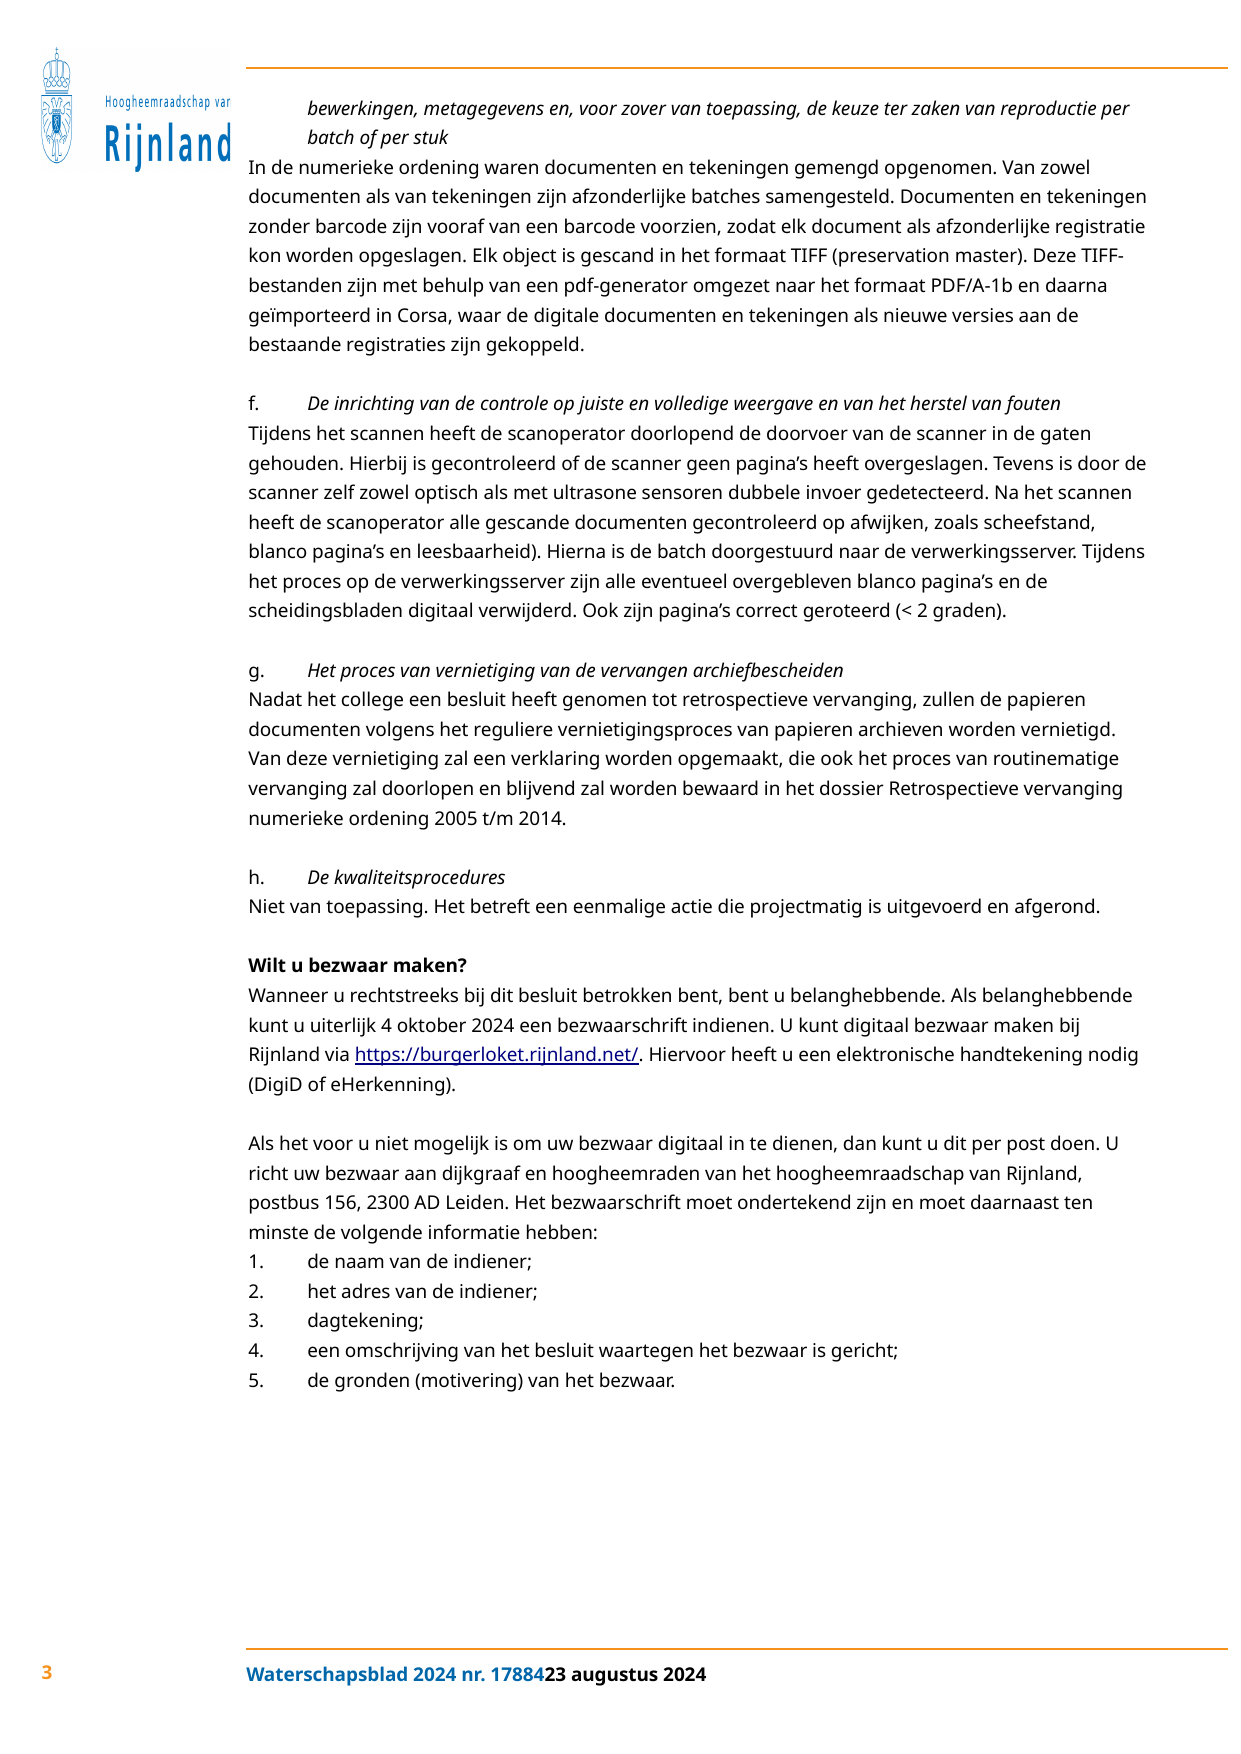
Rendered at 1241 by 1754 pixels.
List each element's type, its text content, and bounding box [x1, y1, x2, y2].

list Het proces van vernietiging van de vervangen archiefbescheiden [248, 657, 1152, 683]
text Tijdens het scannen heeft de scanoperator doorlopend de doorvoer van de scanner in de gaten gehouden. Hierbij is gecontroleerd of de scanner geen pagina’s heeft overgeslagen. Tevens is door de scanner zelf zowel optisch als met ultrasone sensoren dubbele invoer gedetecteerd. Na het scannen heeft de scanoperator alle gescande documenten gecontroleerd op afwijken, zoals scheefstand, blanco pagina’s en leesbaarheid). Hierna is de batch doorgestuurd naar de verwerkingsserver. Tijdens het proces op de verwerkingsserver zijn alle eventueel overgebleven blanco pagina’s en de scheidingsbladen digitaal verwijderd. Ook zijn pagina’s correct geroteerd (< 2 graden). [248, 420, 1152, 623]
list De kwaliteitsprocedures [248, 864, 1152, 890]
list een omschrijving van het besluit waartegen het bezwaar is gericht; [248, 1337, 1152, 1363]
list de gronden (motivering) van het bezwaar. [248, 1367, 1152, 1393]
text In de numerieke ordening waren documenten en tekeningen gemengd opgenomen. Van zowel documenten als van tekeningen zijn afzonderlijke batches samengesteld. Documenten en tekeningen zonder barcode zijn vooraf van een barcode voorzien, zodat elk document als afzonderlijke registratie kon worden opgeslagen. Elk object is gescand in het formaat TIFF (preservation master). Deze TIFF-bestanden zijn met behulp van een pdf-generator omgezet naar het formaat PDF/A-1b en daarna geïmporteerd in Corsa, waar de digitale documenten en tekeningen als nieuwe versies aan de bestaande registraties zijn gekoppeld. [248, 154, 1152, 357]
list het adres van de indiener; [248, 1278, 1152, 1304]
text Wilt u bezwaar maken? [248, 953, 1152, 978]
list bewerkingen, metagegevens en, voor zover van toepassing, de keuze ter zaken van reproductie per batch of per stuk [248, 95, 1152, 150]
list De inrichting van de controle op juiste en volledige weergave en van het herstel van fouten [248, 391, 1152, 416]
text Niet van toepassing. Het betreft een eenmalige actie die projectmatig is uitgevoerd en afgerond. [248, 893, 1152, 919]
text Wanneer u rechtstreeks bij dit besluit betrokken bent, bent u belanghebbende. Als belanghebbende kunt u uiterlijk 4 oktober 2024 een bezwaarschrift indienen. U kunt digitaal bezwaar maken bij Rijnland via https://burgerloket.rijnland.net/. Hiervoor heeft u een elektronische handtekening nodig (DigiD of eHerkenning). [248, 982, 1152, 1097]
list dagtekening; [248, 1308, 1152, 1333]
text Nadat het college een besluit heeft genomen tot retrospectieve vervanging, zullen de papieren documenten volgens het reguliere vernietigingsproces van papieren archieven worden vernietigd. Van deze vernietiging zal een verklaring worden opgemaakt, die ook het proces van routinematige vervanging zal doorlopen en blijvend zal worden bewaard in het dossier Retrospectieve vervanging numerieke ordening 2005 t/m 2014. [248, 686, 1152, 831]
list de naam van de indiener; [248, 1248, 1152, 1274]
picture [41, 47, 231, 172]
text Als het voor u niet mogelijk is om uw bezwaar digitaal in te dienen, dan kunt u dit per post doen. U richt uw bezwaar aan dijkgraaf en hoogheemraden van het hoogheemraadschap van Rijnland, postbus 156, 2300 AD Leiden. Het bezwaarschrift moet ondertekend zijn en moet daarnaast ten minste de volgende informatie hebben: [248, 1130, 1152, 1245]
